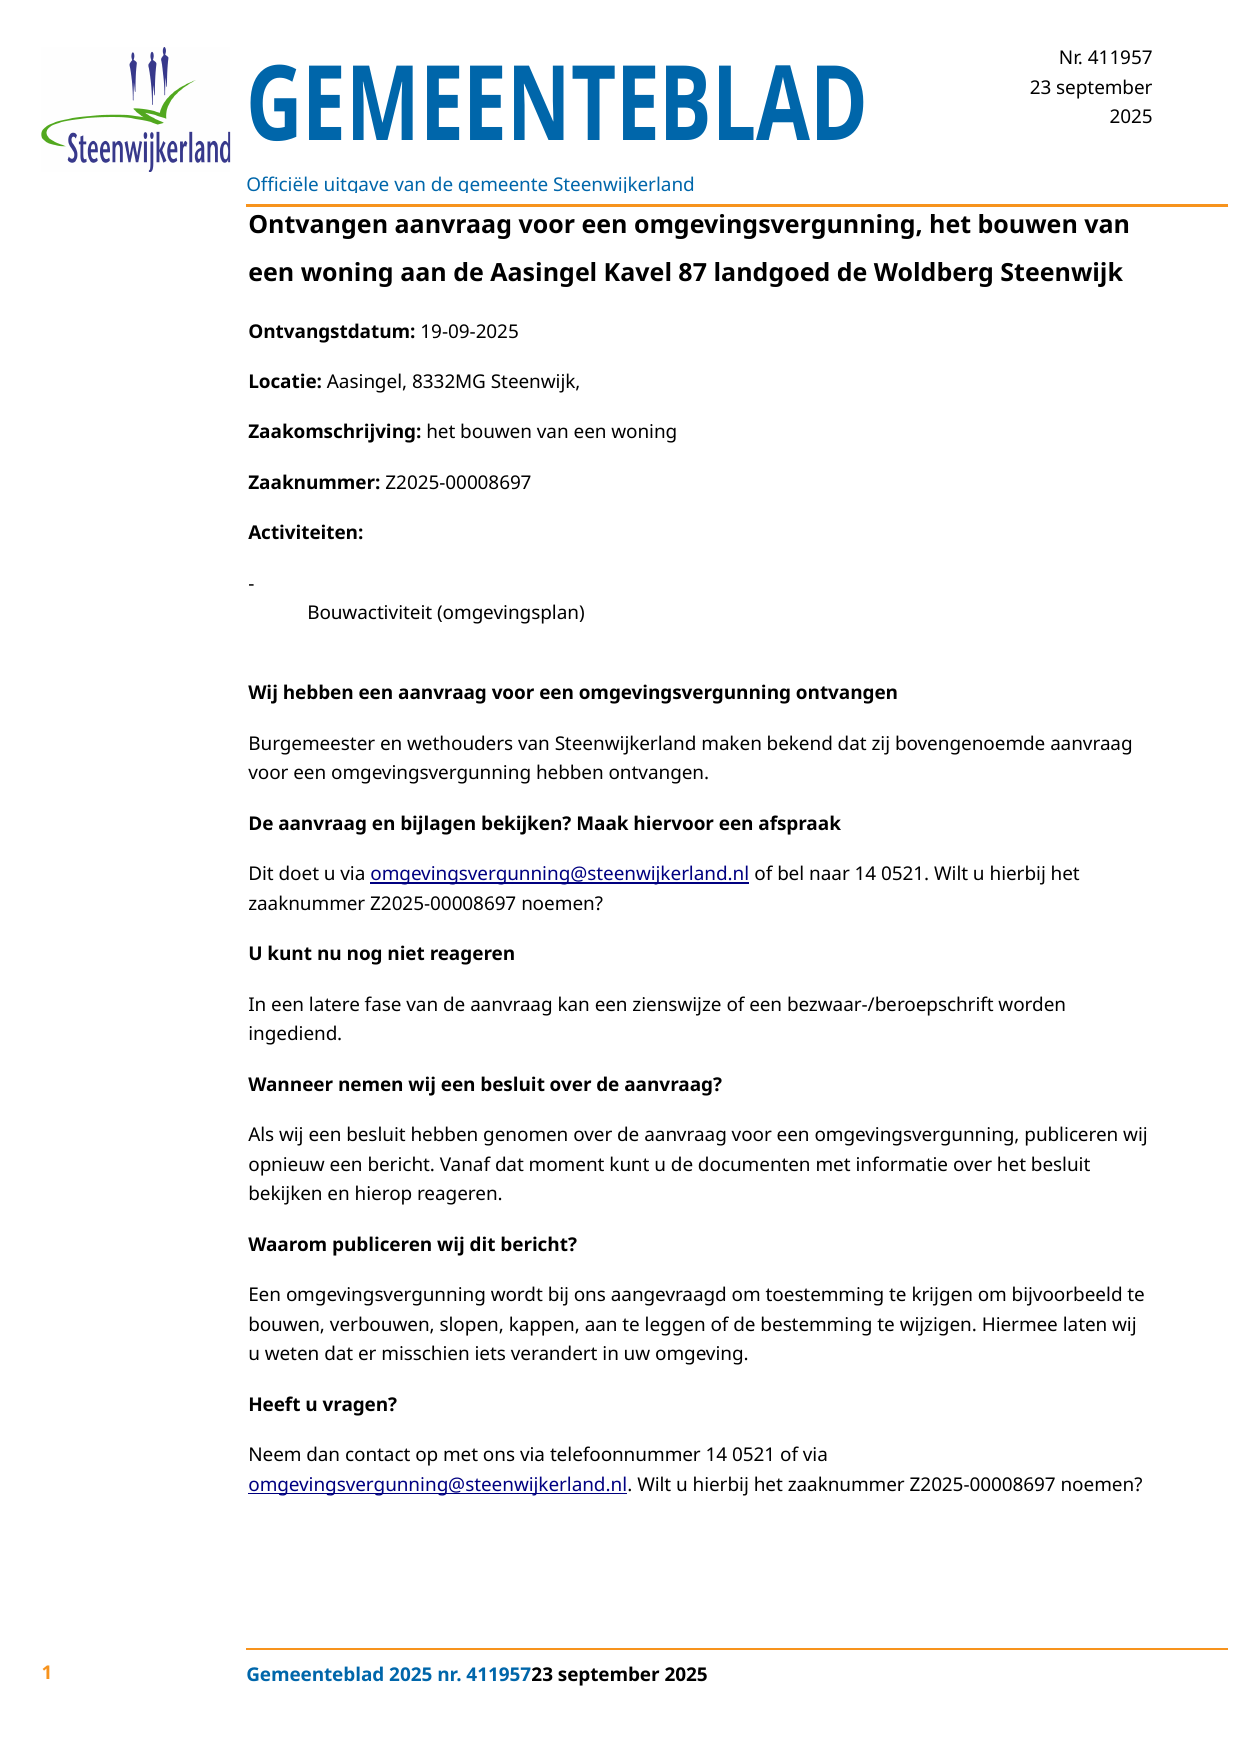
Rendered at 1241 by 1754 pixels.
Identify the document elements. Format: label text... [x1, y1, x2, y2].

text Ontvangstdatum: 19-09-2025 [248, 318, 1152, 344]
text Wanneer nemen wij een besluit over de aanvraag? [248, 1071, 1152, 1097]
text Zaaknummer: Z2025-00008697 [248, 469, 1152, 495]
text Locatie: Aasingel, 8332MG Steenwijk, [248, 368, 1152, 394]
text Dit doet u via omgevingsvergunning@steenwijkerland.nl of bel naar 14 0521. Wilt u hierbij het zaaknummer Z2025-00008697 noemen? [248, 860, 1152, 916]
text De aanvraag en bijlagen bekijken? Maak hiervoor een afspraak [248, 810, 1152, 836]
text Als wij een besluit hebben genomen over de aanvraag voor een omgevingsvergunning, publiceren wij opnieuw een bericht. Vanaf dat moment kunt u de documenten met informatie over het besluit bekijken en hierop reageren. [248, 1121, 1152, 1206]
picture [41, 47, 231, 172]
text Wij hebben een aanvraag voor een omgevingsvergunning ontvangen [248, 679, 1152, 705]
list Bouwactiviteit (omgevingsplan) [248, 599, 1152, 625]
text Neem dan contact op met ons via telefoonnummer 14 0521 of via omgevingsvergunning@steenwijkerland.nl. Wilt u hierbij het zaaknummer Z2025-00008697 noemen? [248, 1441, 1152, 1497]
text U kunt nu nog niet reageren [248, 940, 1152, 966]
text Een omgevingsvergunning wordt bij ons aangevraagd om toestemming te krijgen om bijvoorbeeld te bouwen, verbouwen, slopen, kappen, aan te leggen of de bestemming te wijzigen. Hiermee laten wij u weten dat er misschien iets verandert in uw omgeving. [248, 1281, 1152, 1366]
text Heeft u vragen? [248, 1391, 1152, 1417]
text Burgemeester en wethouders van Steenwijkerland maken bekend dat zij bovengenoemde aanvraag voor een omgevingsvergunning hebben ontvangen. [248, 730, 1152, 785]
text In een latere fase van de aanvraag kan een zienswijze of een bezwaar-/beroepschrift worden ingediend. [248, 991, 1152, 1046]
text Ontvangen aanvraag voor een omgevingsvergunning, het bouwen van een woning aan de Aasingel Kavel 87 landgoed de Woldberg Steenwijk [248, 207, 1152, 288]
text Activiteiten: [248, 519, 1152, 545]
text Waarom publiceren wij dit bericht? [248, 1231, 1152, 1257]
text Zaakomschrijving: het bouwen van een woning [248, 419, 1152, 444]
